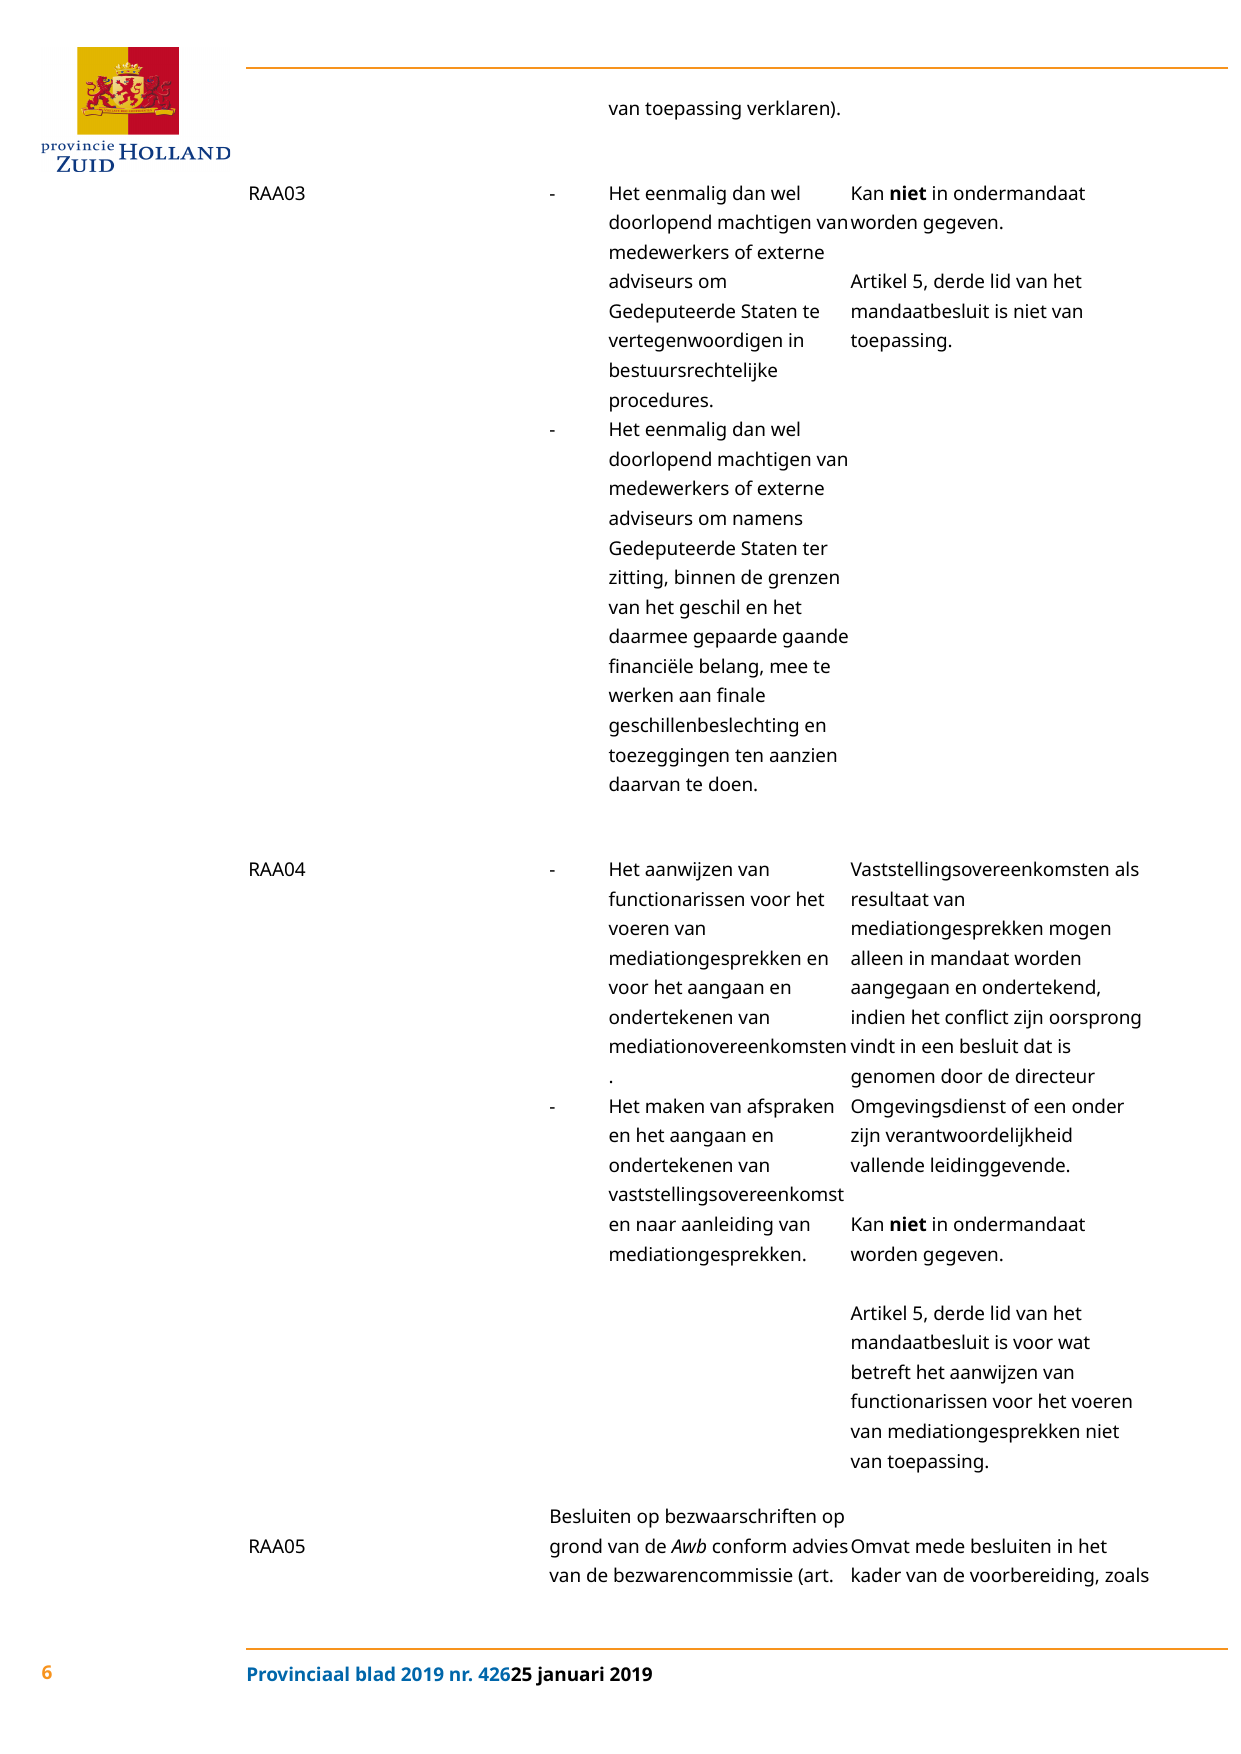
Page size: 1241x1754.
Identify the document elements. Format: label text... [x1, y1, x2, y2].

picture [41, 47, 231, 172]
table_cell [248, 95, 549, 150]
table_cell Kan niet in ondermandaat worden gegeven. Artikel 5, derde lid van het mandaatbesluit is niet van toepassing. [850, 150, 1152, 827]
table_cell Omvat mede besluiten in het kader van de voorbereiding, zoals [850, 1503, 1152, 1588]
table_cell RAA04 [248, 827, 549, 1503]
table_cell RAA03 [248, 150, 549, 827]
table_cell [850, 95, 1152, 150]
table_cell Het aanwijzen van functionarissen voor het voeren van mediationgesprekken en voor het aangaan en ondertekenen van mediationovereenkomsten. Het maken van afspraken en het aangaan en ondertekenen van vaststellingsovereenkomsten naar aanleiding van mediationgesprekken. [549, 827, 850, 1503]
table_cell Het eenmalig dan wel doorlopend machtigen van medewerkers of externe adviseurs om Gedeputeerde Staten te vertegenwoordigen in bestuursrechtelijke procedures. Het eenmalig dan wel doorlopend machtigen van medewerkers of externe adviseurs om namens Gedeputeerde Staten ter zitting, binnen de grenzen van het geschil en het daarmee gepaarde gaande financiële belang, mee te werken aan finale geschillenbeslechting en toezeggingen ten aanzien daarvan te doen. [549, 150, 850, 827]
table_cell Vaststellingsovereenkomsten als resultaat van mediationgesprekken mogen alleen in mandaat worden aangegaan en ondertekend, indien het conflict zijn oorsprong vindt in een besluit dat is genomen door de directeur Omgevingsdienst of een onder zijn verantwoordelijkheid vallende leidinggevende. Kan niet in ondermandaat worden gegeven. Artikel 5, derde lid van het mandaatbesluit is voor wat betreft het aanwijzen van functionarissen voor het voeren van mediationgesprekken niet van toepassing. [850, 827, 1152, 1503]
table_cell van toepassing verklaren). [549, 95, 850, 150]
table_cell Besluiten op bezwaarschriften op grond van de Awb conform advies van de bezwarencommissie (art. [549, 1503, 850, 1588]
table_cell RAA05 [248, 1503, 549, 1588]
